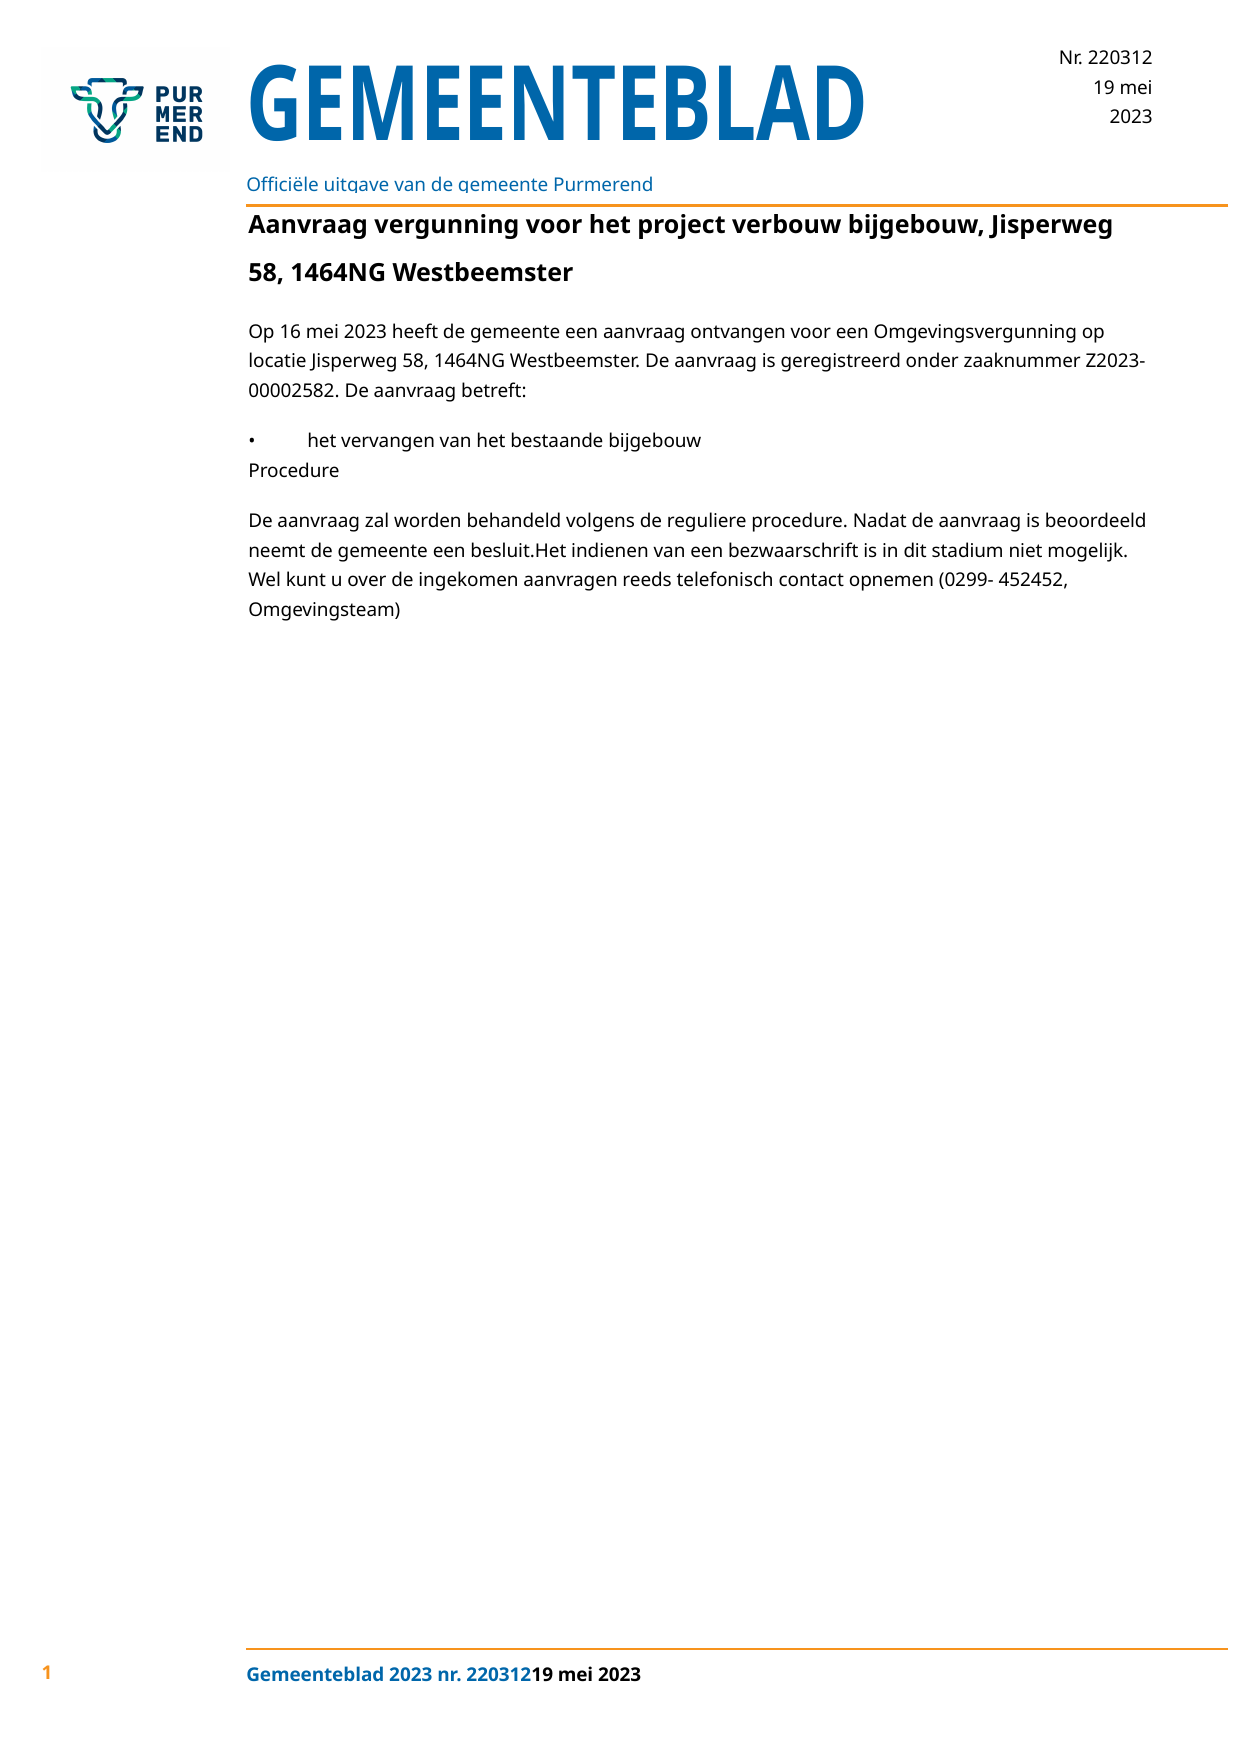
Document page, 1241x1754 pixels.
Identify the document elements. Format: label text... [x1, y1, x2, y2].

picture [41, 47, 231, 172]
text Op 16 mei 2023 heeft de gemeente een aanvraag ontvangen voor een Omgevingsvergunning op locatie Jisperweg 58, 1464NG Westbeemster. De aanvraag is geregistreerd onder zaaknummer Z2023-00002582. De aanvraag betreft: [248, 318, 1152, 403]
text De aanvraag zal worden behandeld volgens de reguliere procedure. Nadat de aanvraag is beoordeeld neemt de gemeente een besluit.Het indienen van een bezwaarschrift is in dit stadium niet mogelijk. Wel kunt u over de ingekomen aanvragen reeds telefonisch contact opnemen (0299- 452452, Omgevingsteam) [248, 507, 1152, 622]
text Procedure [248, 457, 1152, 483]
text Aanvraag vergunning voor het project verbouw bijgebouw, Jisperweg 58, 1464NG Westbeemster [248, 207, 1152, 288]
list het vervangen van het bestaande bijgebouw [248, 427, 1152, 453]
